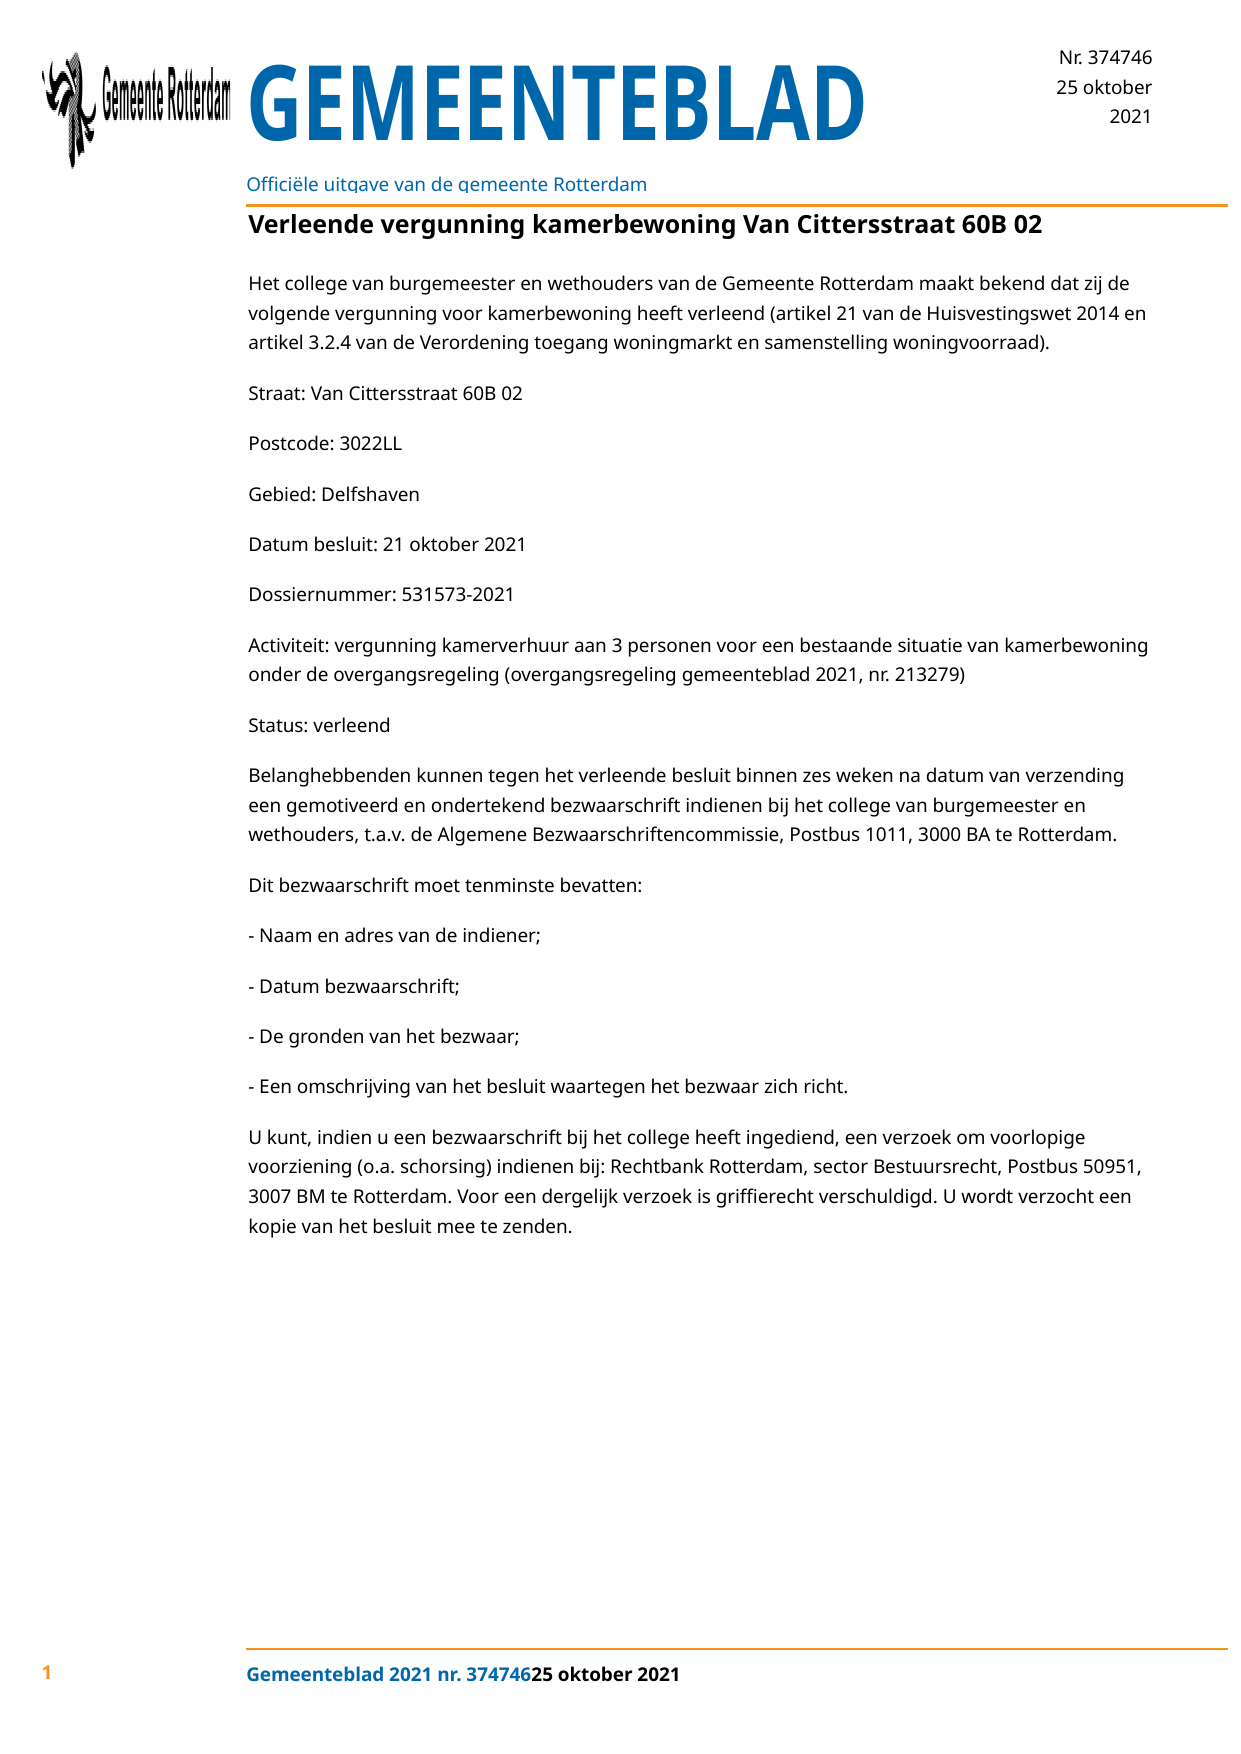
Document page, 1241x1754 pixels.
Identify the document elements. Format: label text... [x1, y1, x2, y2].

text - Een omschrijving van het besluit waartegen het bezwaar zich richt. [248, 1074, 1152, 1099]
text Dossiernummer: 531573-2021 [248, 582, 1152, 607]
text Activiteit: vergunning kamerverhuur aan 3 personen voor een bestaande situatie van kamerbewoning onder de overgangsregeling (overgangsregeling gemeenteblad 2021, nr. 213279) [248, 632, 1152, 687]
text Postcode: 3022LL [248, 430, 1152, 456]
text Status: verleend [248, 712, 1152, 738]
text - Datum bezwaarschrift; [248, 973, 1152, 998]
text Dit bezwaarschrift moet tenminste bevatten: [248, 872, 1152, 898]
text Straat: Van Cittersstraat 60B 02 [248, 380, 1152, 406]
text - Naam en adres van de indiener; [248, 922, 1152, 948]
text Verleende vergunning kamerbewoning Van Cittersstraat 60B 02 [248, 207, 1152, 241]
text U kunt, indien u een bezwaarschrift bij het college heeft ingediend, een verzoek om voorlopige voorziening (o.a. schorsing) indienen bij: Rechtbank Rotterdam, sector Bestuursrecht, Postbus 50951, 3007 BM te Rotterdam. Voor een dergelijk verzoek is griffierecht verschuldigd. U wordt verzocht een kopie van het besluit mee te zenden. [248, 1124, 1152, 1238]
text - De gronden van het bezwaar; [248, 1023, 1152, 1049]
picture [41, 47, 231, 172]
text Gebied: Delfshaven [248, 481, 1152, 506]
text Het college van burgemeester en wethouders van de Gemeente Rotterdam maakt bekend dat zij de volgende vergunning voor kamerbewoning heeft verleend (artikel 21 van de Huisvestingswet 2014 en artikel 3.2.4 van de Verordening toegang woningmarkt en samenstelling woningvoorraad). [248, 270, 1152, 355]
text Datum besluit: 21 oktober 2021 [248, 531, 1152, 557]
text Belanghebbenden kunnen tegen het verleende besluit binnen zes weken na datum van verzending een gemotiveerd en ondertekend bezwaarschrift indienen bij het college van burgemeester en wethouders, t.a.v. de Algemene Bezwaarschriftencommissie, Postbus 1011, 3000 BA te Rotterdam. [248, 762, 1152, 847]
